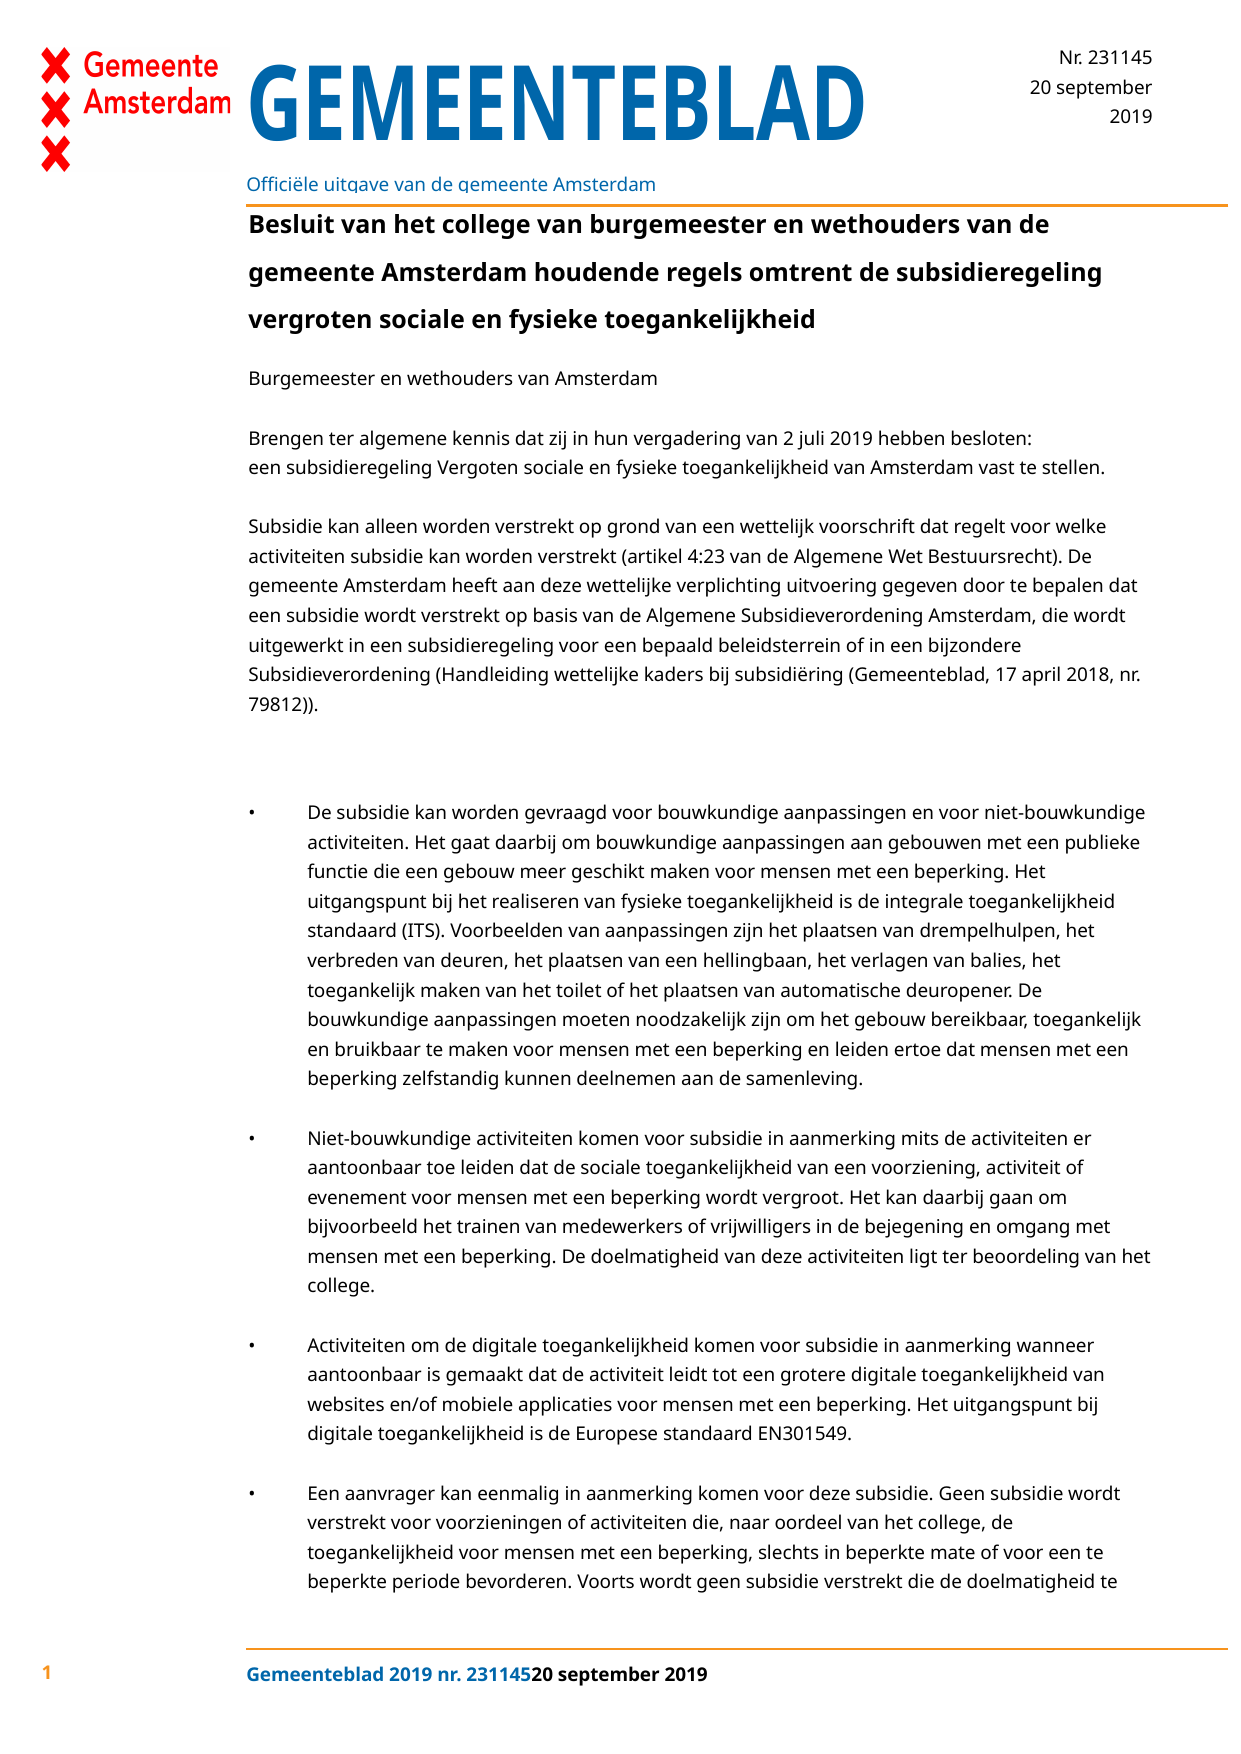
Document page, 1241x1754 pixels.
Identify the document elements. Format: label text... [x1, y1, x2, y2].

text Besluit van het college van burgemeester en wethouders van de gemeente Amsterdam houdende regels omtrent de subsidieregeling vergroten sociale en fysieke toegankelijkheid [248, 207, 1152, 336]
text Burgemeester en wethouders van Amsterdam [248, 366, 1152, 391]
list Een aanvrager kan eenmalig in aanmerking komen voor deze subsidie. Geen subsidie wordt verstrekt voor voorzieningen of activiteiten die, naar oordeel van het college, de toegankelijkheid voor mensen met een beperking, slechts in beperkte mate of voor een te beperkte periode bevorderen. Voorts wordt geen subsidie verstrekt die de doelmatigheid te [248, 1480, 1152, 1594]
text Brengen ter algemene kennis dat zij in hun vergadering van 2 juli 2019 hebben besloten: [248, 425, 1152, 450]
list Activiteiten om de digitale toegankelijkheid komen voor subsidie in aanmerking wanneer aantoonbaar is gemaakt dat de activiteit leidt tot een grotere digitale toegankelijkheid van websites en/of mobiele applicaties voor mensen met een beperking. Het uitgangspunt bij digitale toegankelijkheid is de Europese standaard EN301549. [248, 1332, 1152, 1446]
list De subsidie kan worden gevraagd voor bouwkundige aanpassingen en voor niet-bouwkundige activiteiten. Het gaat daarbij om bouwkundige aanpassingen aan gebouwen met een publieke functie die een gebouw meer geschikt maken voor mensen met een beperking. Het uitgangspunt bij het realiseren van fysieke toegankelijkheid is de integrale toegankelijkheid standaard (ITS). Voorbeelden van aanpassingen zijn het plaatsen van drempelhulpen, het verbreden van deuren, het plaatsen van een hellingbaan, het verlagen van balies, het toegankelijk maken van het toilet of het plaatsen van automatische deuropener. De bouwkundige aanpassingen moeten noodzakelijk zijn om het gebouw bereikbaar, toegankelijk en bruikbaar te maken voor mensen met een beperking en leiden ertoe dat mensen met een beperking zelfstandig kunnen deelnemen aan de samenleving. [248, 799, 1152, 1091]
text Subsidie kan alleen worden verstrekt op grond van een wettelijk voorschrift dat regelt voor welke activiteiten subsidie kan worden verstrekt (artikel 4:23 van de Algemene Wet Bestuursrecht). De gemeente Amsterdam heeft aan deze wettelijke verplichting uitvoering gegeven door te bepalen dat een subsidie wordt verstrekt op basis van de Algemene Subsidieverordening Amsterdam, die wordt uitgewerkt in een subsidieregeling voor een bepaald beleidsterrein of in een bijzondere Subsidieverordening (Handleiding wettelijke kaders bij subsidiëring (Gemeenteblad, 17 april 2018, nr. 79812)). [248, 513, 1152, 717]
text een subsidieregeling Vergoten sociale en fysieke toegankelijkheid van Amsterdam vast te stellen. [248, 454, 1152, 480]
list Niet-bouwkundige activiteiten komen voor subsidie in aanmerking mits de activiteiten er aantoonbaar toe leiden dat de sociale toegankelijkheid van een voorziening, activiteit of evenement voor mensen met een beperking wordt vergroot. Het kan daarbij gaan om bijvoorbeeld het trainen van medewerkers of vrijwilligers in de bejegening en omgang met mensen met een beperking. De doelmatigheid van deze activiteiten ligt ter beoordeling van het college. [248, 1125, 1152, 1298]
picture [41, 47, 231, 172]
